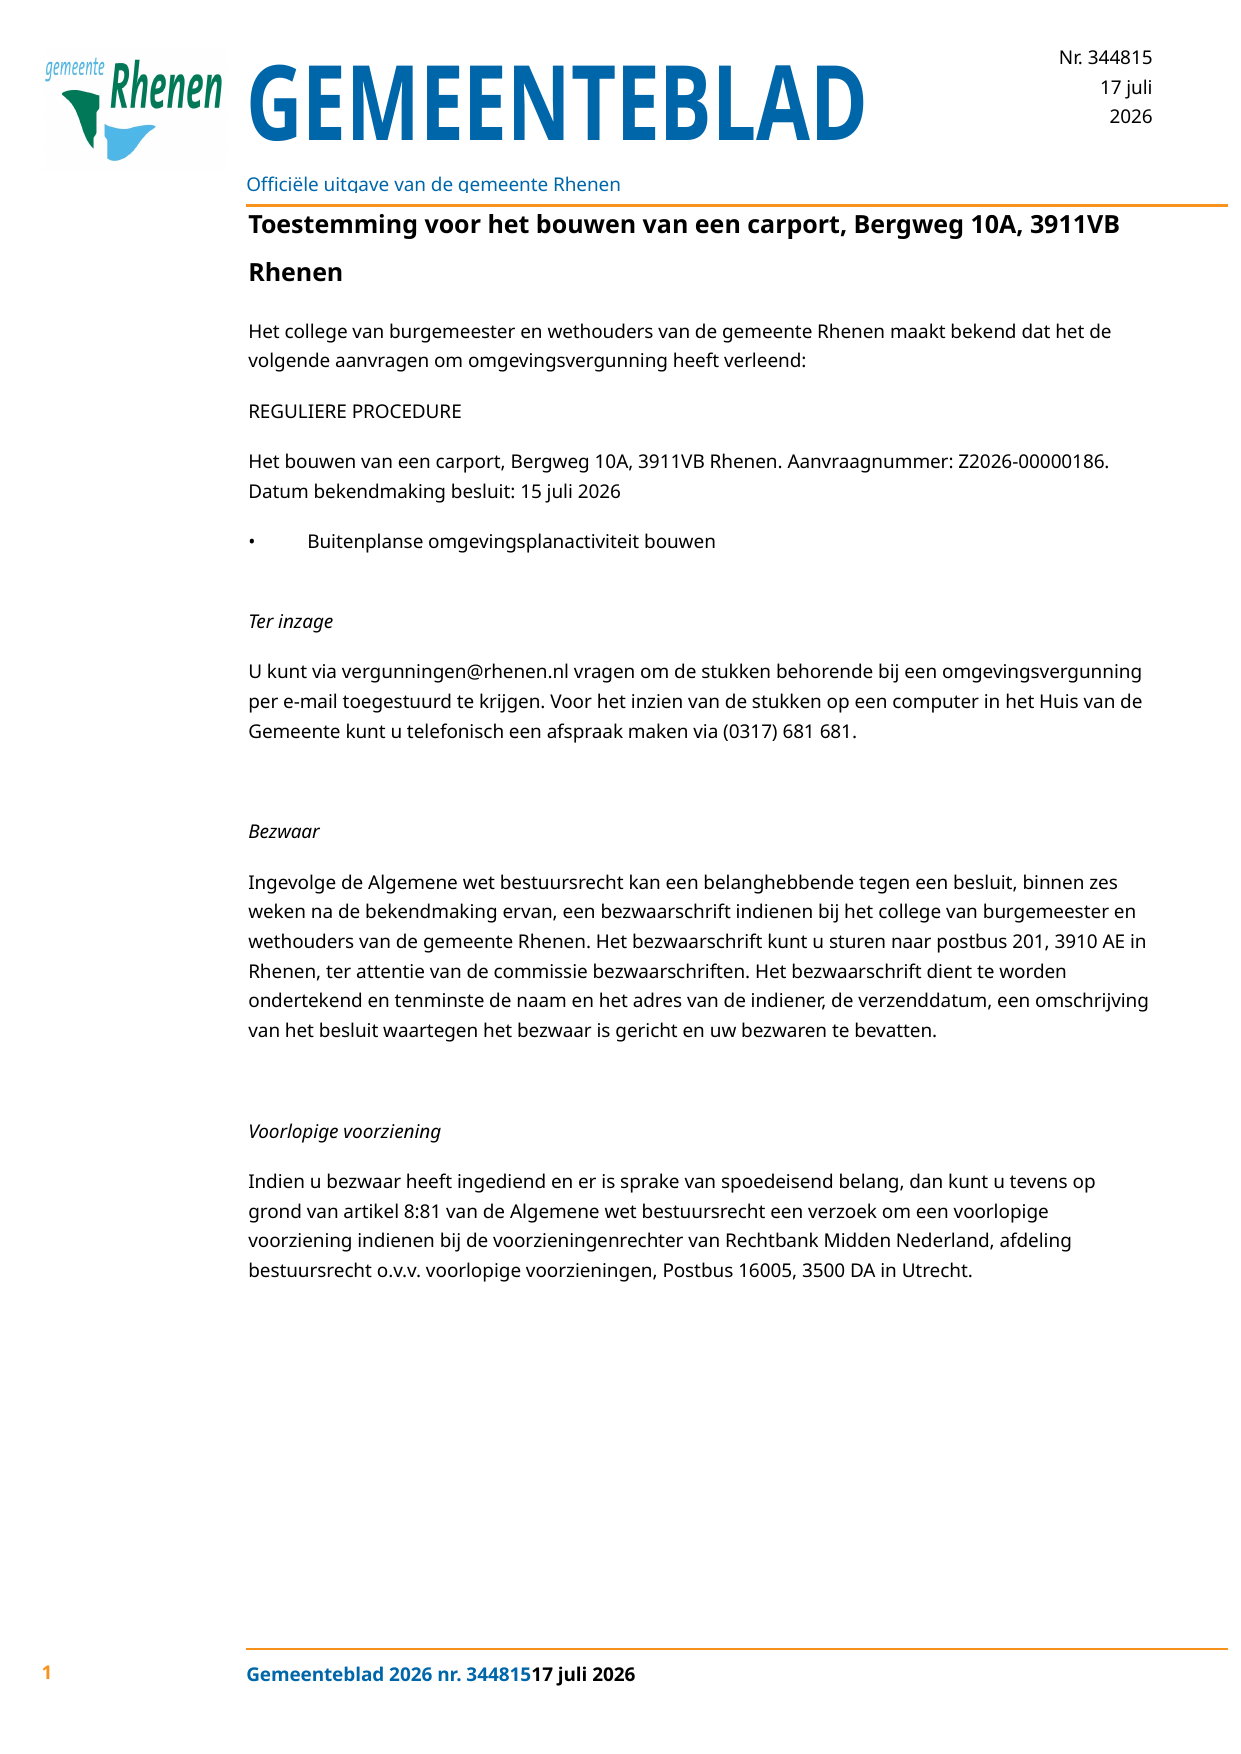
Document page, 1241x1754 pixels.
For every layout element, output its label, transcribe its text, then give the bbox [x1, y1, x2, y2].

text Het bouwen van een carport, Bergweg 10A, 3911VB Rhenen. Aanvraagnummer: Z2026-00000186. Datum bekendmaking besluit: 15 juli 2026 [248, 448, 1152, 504]
text U kunt via vergunningen@rhenen.nl vragen om de stukken behorende bij een omgevingsvergunning per e-mail toegestuurd te krijgen. Voor het inzien van de stukken op een computer in het Huis van de Gemeente kunt u telefonisch een afspraak maken via (0317) 681 681. [248, 659, 1152, 744]
text Bezwaar [248, 819, 1152, 844]
text Ingevolge de Algemene wet bestuursrecht kan een belanghebbende tegen een besluit, binnen zes weken na de bekendmaking ervan, een bezwaarschrift indienen bij het college van burgemeester en wethouders van de gemeente Rhenen. Het bezwaarschrift kunt u sturen naar postbus 201, 3910 AE in Rhenen, ter attentie van de commissie bezwaarschriften. Het bezwaarschrift dient te worden ondertekend en tenminste de naam en het adres van de indiener, de verzenddatum, een omschrijving van het besluit waartegen het bezwaar is gericht en uw bezwaren te bevatten. [248, 869, 1152, 1043]
text Ter inzage [248, 608, 1152, 634]
list Buitenplanse omgevingsplanactiviteit bouwen [248, 528, 1152, 554]
text Toestemming voor het bouwen van een carport, Bergweg 10A, 3911VB Rhenen [248, 207, 1152, 288]
picture [41, 47, 231, 172]
text REGULIERE PROCEDURE [248, 398, 1152, 424]
text Voorlopige voorziening [248, 1118, 1152, 1144]
text Het college van burgemeester en wethouders van de gemeente Rhenen maakt bekend dat het de volgende aanvragen om omgevingsvergunning heeft verleend: [248, 318, 1152, 373]
text Indien u bezwaar heeft ingediend en er is sprake van spoedeisend belang, dan kunt u tevens op grond van artikel 8:81 van de Algemene wet bestuursrecht een verzoek om een voorlopige voorziening indienen bij de voorzieningenrechter van Rechtbank Midden Nederland, afdeling bestuursrecht o.v.v. voorlopige voorzieningen, Postbus 16005, 3500 DA in Utrecht. [248, 1168, 1152, 1283]
